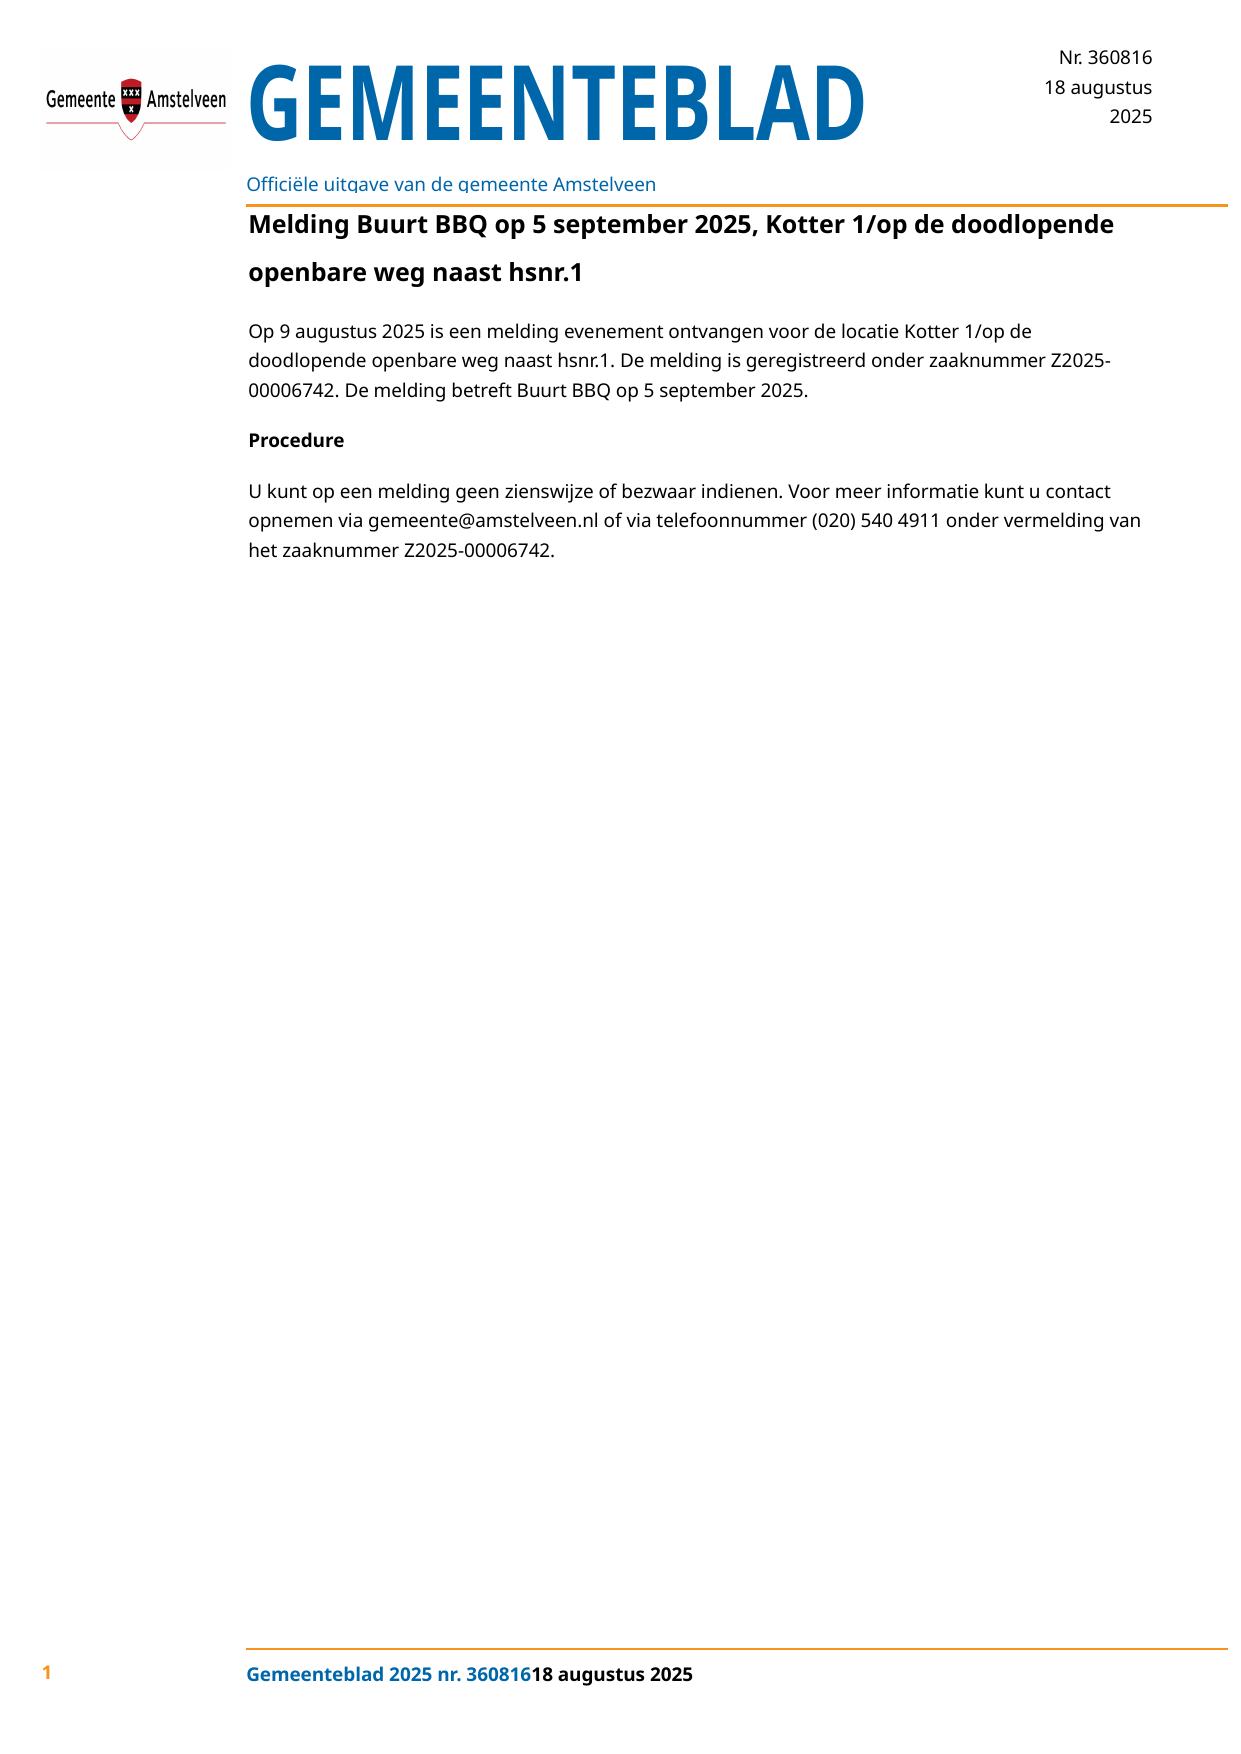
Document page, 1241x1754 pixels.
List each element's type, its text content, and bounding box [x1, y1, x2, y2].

text Op 9 augustus 2025 is een melding evenement ontvangen voor de locatie Kotter 1/op de doodlopende openbare weg naast hsnr.1. De melding is geregistreerd onder zaaknummer Z2025-00006742. De melding betreft Buurt BBQ op 5 september 2025. [248, 318, 1152, 403]
text Procedure [248, 427, 1152, 453]
text U kunt op een melding geen zienswijze of bezwaar indienen. Voor meer informatie kunt u contact opnemen via gemeente@amstelveen.nl of via telefoonnummer (020) 540 4911 onder vermelding van het zaaknummer Z2025-00006742. [248, 478, 1152, 563]
picture [41, 47, 231, 172]
text Melding Buurt BBQ op 5 september 2025, Kotter 1/op de doodlopende openbare weg naast hsnr.1 [248, 207, 1152, 288]
